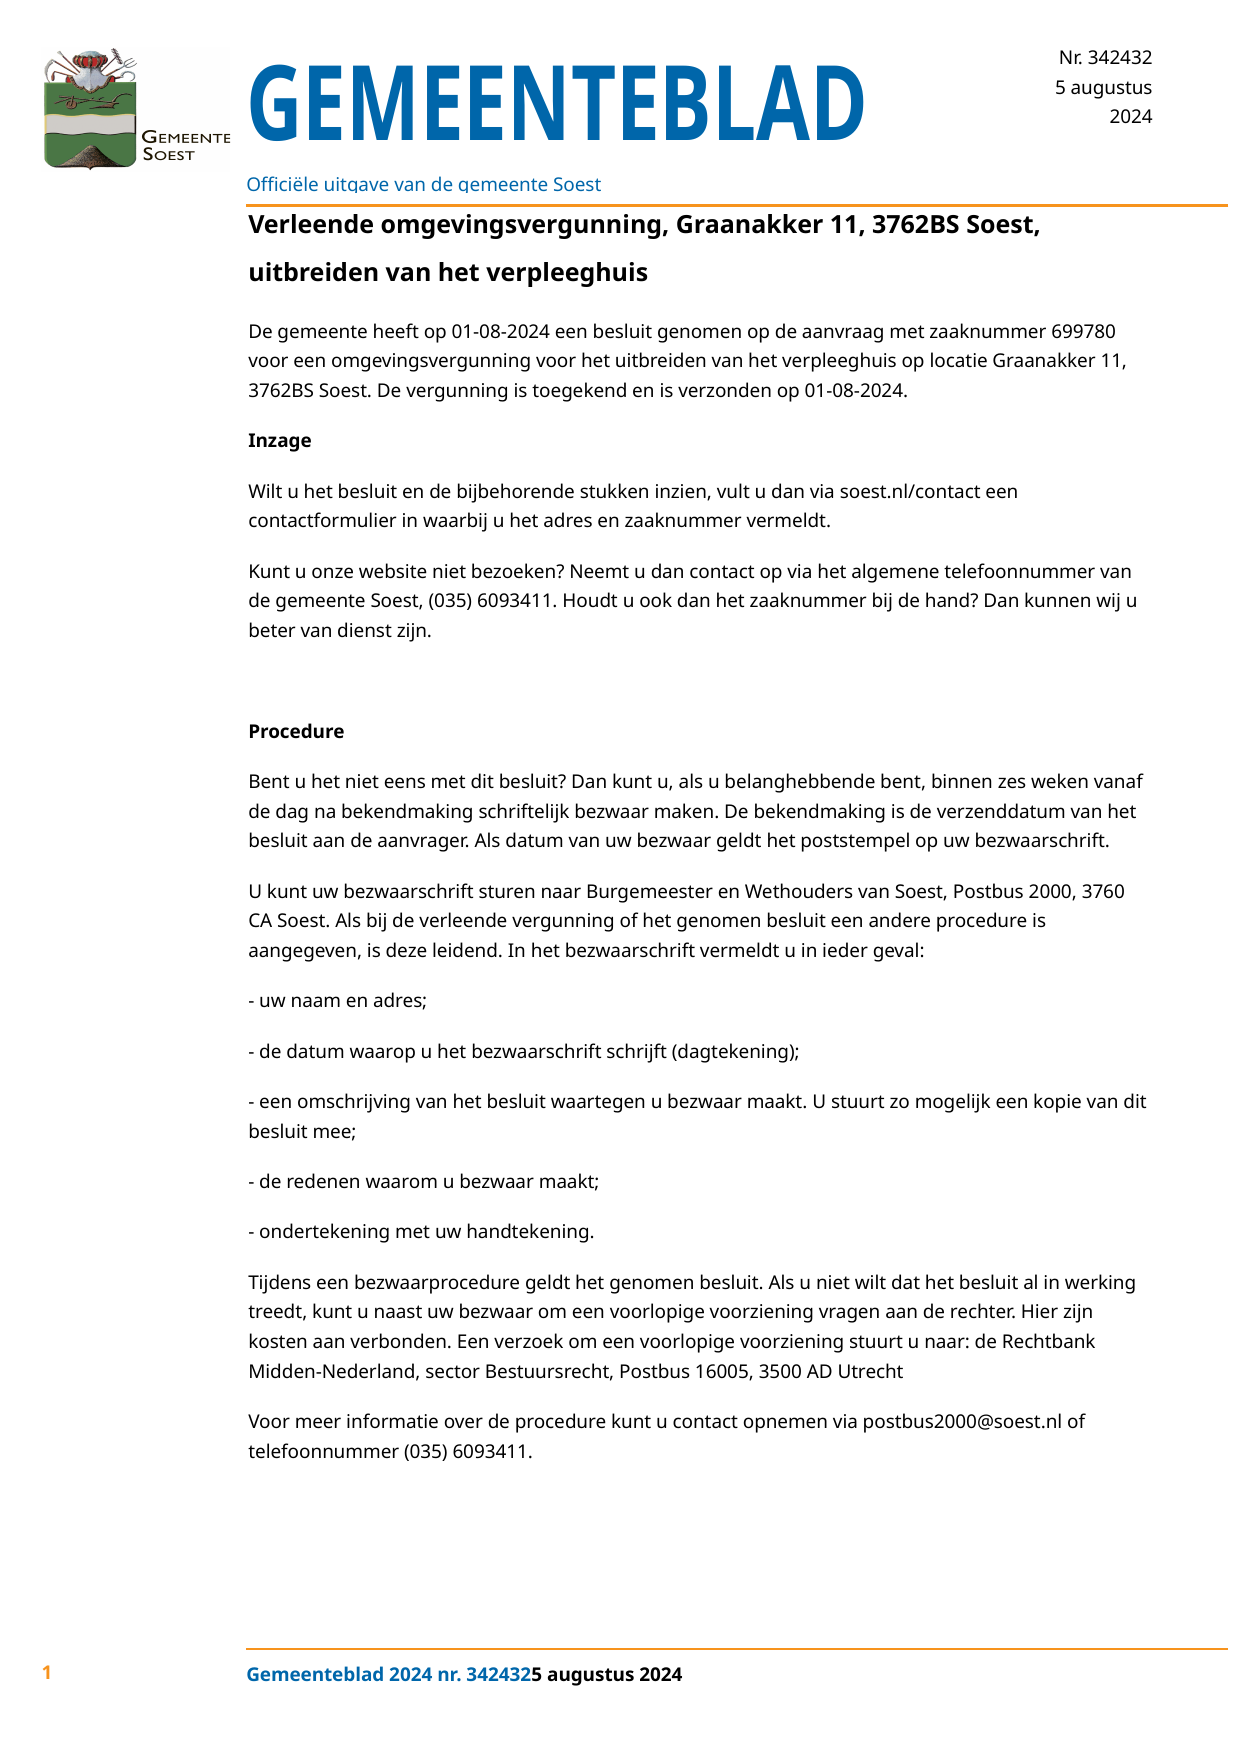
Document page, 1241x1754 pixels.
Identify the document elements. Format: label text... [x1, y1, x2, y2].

text U kunt uw bezwaarschrift sturen naar Burgemeester en Wethouders van Soest, Postbus 2000, 3760 CA Soest. Als bij de verleende vergunning of het genomen besluit een andere procedure is aangegeven, is deze leidend. In het bezwaarschrift vermeldt u in ieder geval: [248, 878, 1152, 963]
text Tijdens een bezwaarprocedure geldt het genomen besluit. Als u niet wilt dat het besluit al in werking treedt, kunt u naast uw bezwaar om een voorlopige voorziening vragen aan de rechter. Hier zijn kosten aan verbonden. Een verzoek om een voorlopige voorziening stuurt u naar: de Rechtbank Midden-Nederland, sector Bestuursrecht, Postbus 16005, 3500 AD Utrecht [248, 1269, 1152, 1384]
text - een omschrijving van het besluit waartegen u bezwaar maakt. U stuurt zo mogelijk een kopie van dit besluit mee; [248, 1088, 1152, 1144]
text Procedure [248, 718, 1152, 744]
text Bent u het niet eens met dit besluit? Dan kunt u, als u belanghebbende bent, binnen zes weken vanaf de dag na bekendmaking schriftelijk bezwaar maken. De bekendmaking is de verzenddatum van het besluit aan de aanvrager. Als datum van uw bezwaar geldt het poststempel op uw bezwaarschrift. [248, 768, 1152, 853]
text Voor meer informatie over de procedure kunt u contact opnemen via postbus2000@soest.nl of telefoonnummer (035) 6093411. [248, 1408, 1152, 1464]
text Wilt u het besluit en de bijbehorende stukken inzien, vult u dan via soest.nl/contact een contactformulier in waarbij u het adres en zaaknummer vermeldt. [248, 478, 1152, 533]
text - ondertekening met uw handtekening. [248, 1219, 1152, 1244]
text Verleende omgevingsvergunning, Graanakker 11, 3762BS Soest, uitbreiden van het verpleeghuis [248, 207, 1152, 288]
text Kunt u onze website niet bezoeken? Neemt u dan contact op via het algemene telefoonnummer van de gemeente Soest, (035) 6093411. Houdt u ook dan het zaaknummer bij de hand? Dan kunnen wij u beter van dienst zijn. [248, 558, 1152, 643]
text Inzage [248, 427, 1152, 453]
text - de redenen waarom u bezwaar maakt; [248, 1168, 1152, 1194]
picture [41, 47, 231, 172]
text De gemeente heeft op 01-08-2024 een besluit genomen op de aanvraag met zaaknummer 699780 voor een omgevingsvergunning voor het uitbreiden van het verpleeghuis op locatie Graanakker 11, 3762BS Soest. De vergunning is toegekend en is verzonden op 01-08-2024. [248, 318, 1152, 403]
text - de datum waarop u het bezwaarschrift schrijft (dagtekening); [248, 1038, 1152, 1064]
text - uw naam en adres; [248, 987, 1152, 1013]
